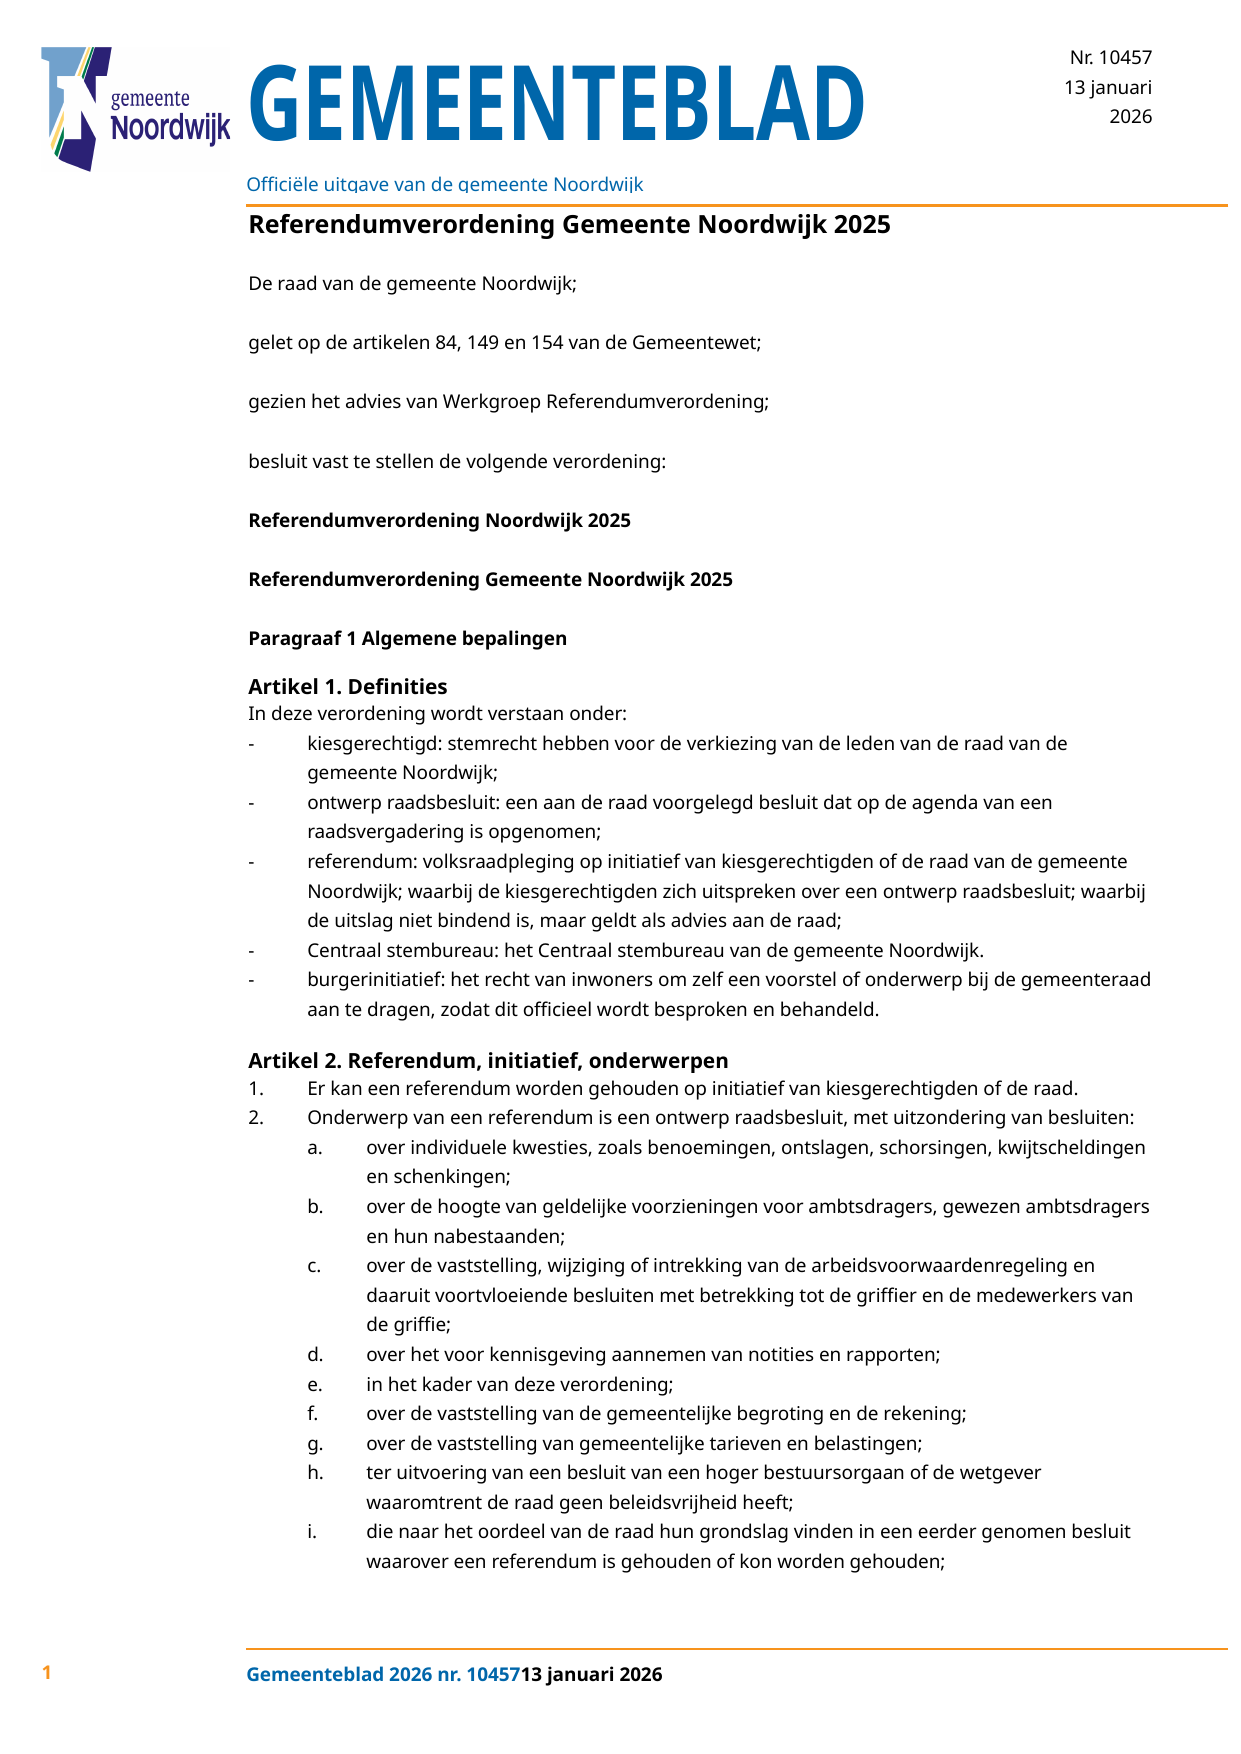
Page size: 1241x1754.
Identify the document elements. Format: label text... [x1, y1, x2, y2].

list kiesgerechtigd: stemrecht hebben voor de verkiezing van de leden van de raad van de gemeente Noordwijk; [248, 730, 1152, 785]
picture [41, 47, 231, 172]
text Referendumverordening Gemeente Noordwijk 2025 [248, 207, 1152, 241]
list burgerinitiatief: het recht van inwoners om zelf een voorstel of onderwerp bij de gemeenteraad aan te dragen, zodat dit officieel wordt besproken en behandeld. [248, 967, 1152, 1022]
list in het kader van deze verordening; [307, 1371, 1152, 1397]
list ter uitvoering van een besluit van een hoger bestuursorgaan of de wetgever waaromtrent de raad geen beleidsvrijheid heeft; [307, 1459, 1152, 1515]
text In deze verordening wordt verstaan onder: [248, 700, 1152, 726]
text Artikel 1. Definities [248, 672, 1152, 700]
list Onderwerp van een referendum is een ontwerp raadsbesluit, met uitzondering van besluiten: [248, 1104, 1152, 1130]
list over individuele kwesties, zoals benoemingen, ontslagen, schorsingen, kwijtscheldingen en schenkingen; [307, 1134, 1152, 1189]
list die naar het oordeel van de raad hun grondslag vinden in een eerder genomen besluit waarover een referendum is gehouden of kon worden gehouden; [307, 1519, 1152, 1574]
list over de vaststelling, wijziging of intrekking van de arbeidsvoorwaardenregeling en daaruit voortvloeiende besluiten met betrekking tot de griffier en de medewerkers van de griffie; [307, 1252, 1152, 1337]
list over het voor kennisgeving aannemen van notities en rapporten; [307, 1341, 1152, 1367]
list Centraal stembureau: het Centraal stembureau van de gemeente Noordwijk. [248, 937, 1152, 963]
text De raad van de gemeente Noordwijk; [248, 270, 1152, 296]
list over de vaststelling van gemeentelijke tarieven en belastingen; [307, 1430, 1152, 1456]
list Er kan een referendum worden gehouden op initiatief van kiesgerechtigden of de raad. [248, 1075, 1152, 1101]
list referendum: volksraadpleging op initiatief van kiesgerechtigden of de raad van de gemeente Noordwijk; waarbij de kiesgerechtigden zich uitspreken over een ontwerp raadsbesluit; waarbij de uitslag niet bindend is, maar geldt als advies aan de raad; [248, 848, 1152, 933]
list over de hoogte van geldelijke voorzieningen voor ambtsdragers, gewezen ambtsdragers en hun nabestaanden; [307, 1193, 1152, 1249]
text Artikel 2. Referendum, initiatief, onderwerpen [248, 1047, 1152, 1075]
list ontwerp raadsbesluit: een aan de raad voorgelegd besluit dat op de agenda van een raadsvergadering is opgenomen; [248, 789, 1152, 844]
text besluit vast te stellen de volgende verordening: [248, 448, 1152, 473]
text Referendumverordening Noordwijk 2025 [248, 507, 1152, 533]
text Paragraaf 1 Algemene bepalingen [248, 625, 1152, 651]
text Referendumverordening Gemeente Noordwijk 2025 [248, 566, 1152, 592]
text gezien het advies van Werkgroep Referendumverordening; [248, 389, 1152, 414]
text gelet op de artikelen 84, 149 en 154 van de Gemeentewet; [248, 329, 1152, 355]
list over de vaststelling van de gemeentelijke begroting en de rekening; [307, 1400, 1152, 1426]
